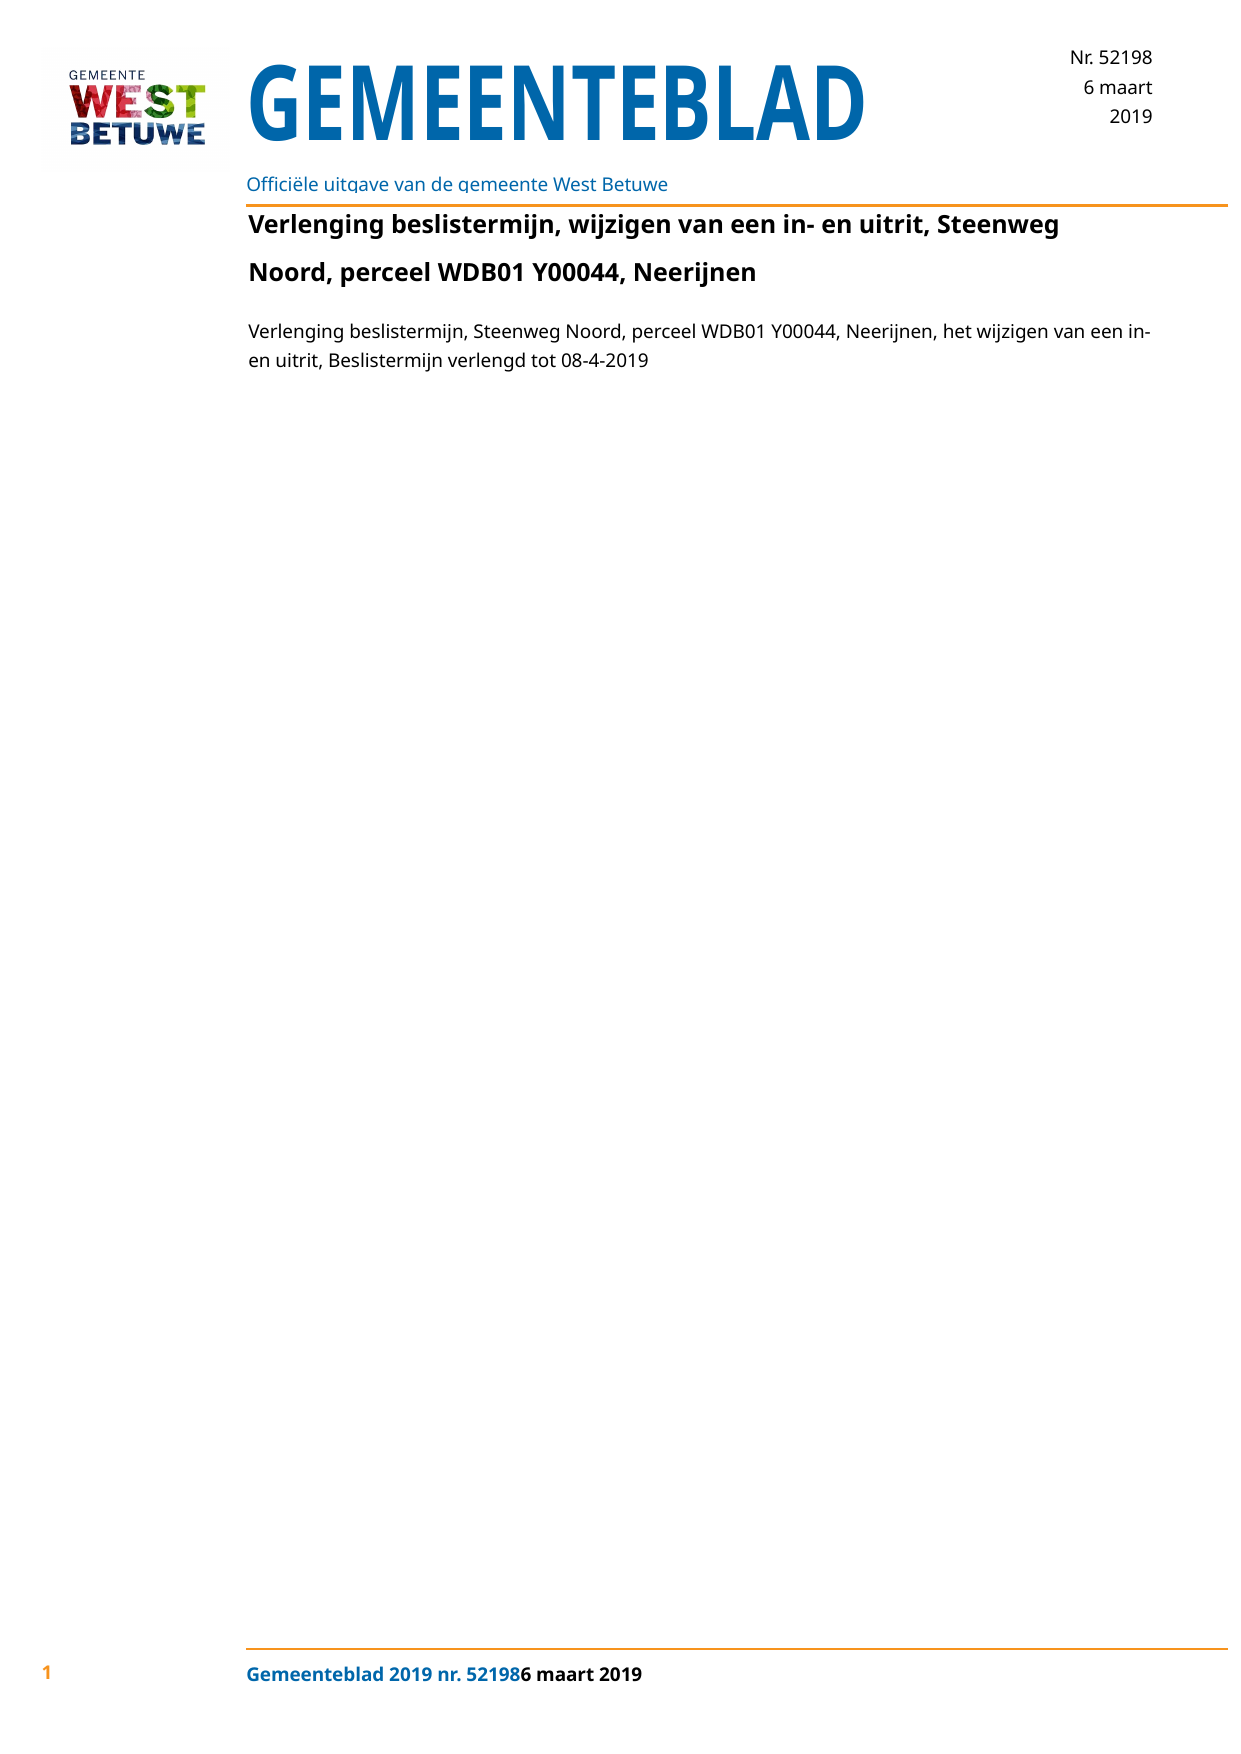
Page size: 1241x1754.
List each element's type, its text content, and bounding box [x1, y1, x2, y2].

picture [41, 47, 231, 172]
text Verlenging beslistermijn, Steenweg Noord, perceel WDB01 Y00044, Neerijnen, het wijzigen van een in- en uitrit, Beslistermijn verlengd tot 08-4-2019 [248, 318, 1152, 373]
text Verlenging beslistermijn, wijzigen van een in- en uitrit, Steenweg Noord, perceel WDB01 Y00044, Neerijnen [248, 207, 1152, 288]
